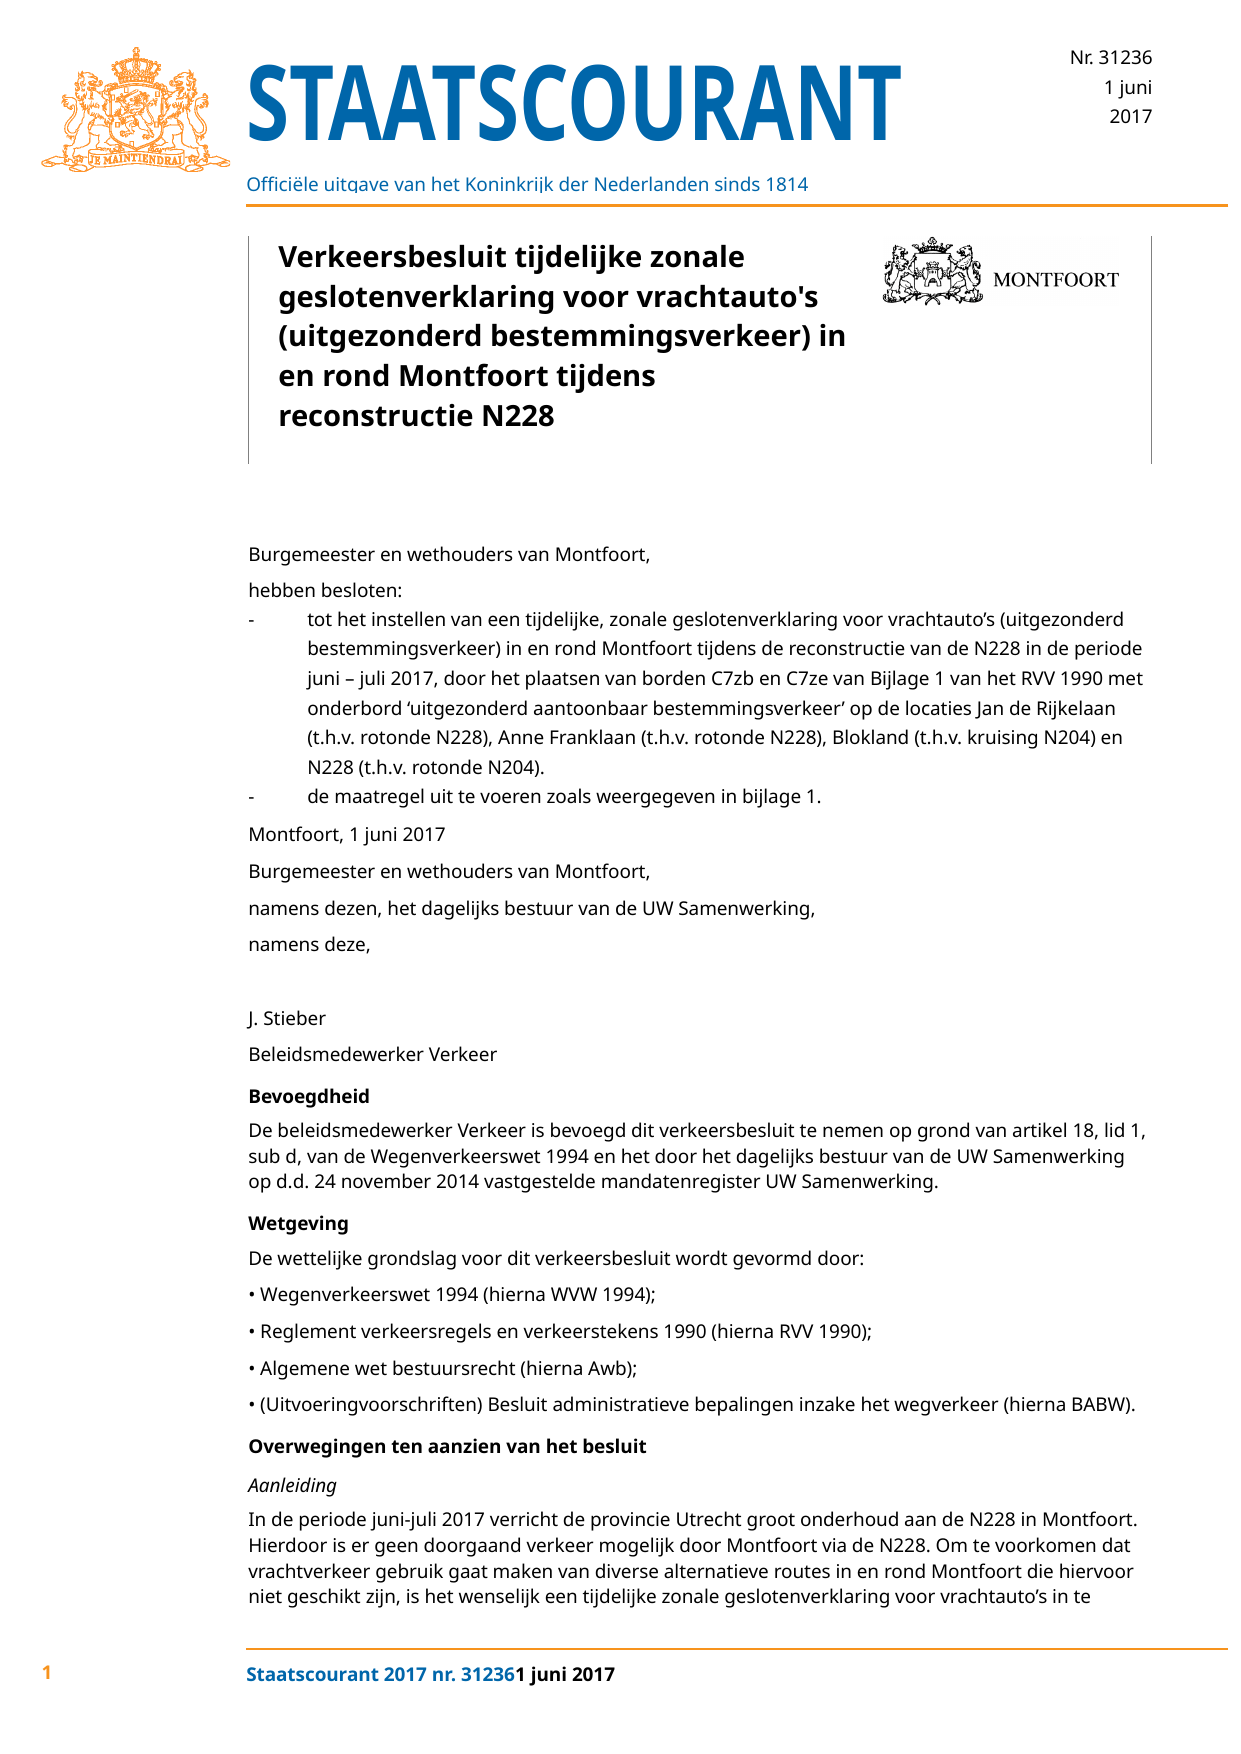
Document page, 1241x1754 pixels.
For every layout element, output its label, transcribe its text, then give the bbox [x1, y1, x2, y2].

text • (Uitvoeringvoorschriften) Besluit administratieve bepalingen inzake het wegverkeer (hierna BABW). [248, 1391, 1152, 1417]
list tot het instellen van een tijdelijke, zonale geslotenverklaring voor vrachtauto’s (uitgezonderd bestemmingsverkeer) in en rond Montfoort tijdens de reconstructie van de N228 in de periode juni – juli 2017, door het plaatsen van borden C7zb en C7ze van Bijlage 1 van het RVV 1990 met onderbord ‘uitgezonderd aantoonbaar bestemmingsverkeer’ op de locaties Jan de Rijkelaan (t.h.v. rotonde N228), Anne Franklaan (t.h.v. rotonde N228), Blokland (t.h.v. kruising N204) en N228 (t.h.v. rotonde N204). [248, 606, 1152, 779]
table_header [850, 236, 1151, 464]
text • Algemene wet bestuursrecht (hierna Awb); [248, 1355, 1152, 1380]
text Bevoegdheid [248, 1083, 1152, 1109]
text Montfoort, 1 juni 2017 [248, 821, 1152, 847]
list de maatregel uit te voeren zoals weergegeven in bijlage 1. [248, 783, 1152, 809]
picture [41, 47, 231, 172]
table_header Verkeersbesluit tijdelijke zonale geslotenverklaring voor vrachtauto's (uitgezonderd bestemmingsverkeer) in en rond Montfoort tijdens reconstructie N228 [249, 236, 850, 464]
text J. Stieber [248, 1005, 1152, 1030]
text namens dezen, het dagelijks bestuur van de UW Samenwerking, [248, 895, 1152, 920]
text De beleidsmedewerker Verkeer is bevoegd dit verkeersbesluit te nemen op grond van artikel 18, lid 1, sub d, van de Wegenverkeerswet 1994 en het door het dagelijks bestuur van de UW Samenwerking op d.d. 24 november 2014 vastgestelde mandatenregister UW Samenwerking. [248, 1117, 1152, 1194]
text • Reglement verkeersregels en verkeerstekens 1990 (hierna RVV 1990); [248, 1318, 1152, 1344]
text • Wegenverkeerswet 1994 (hierna WVW 1994); [248, 1281, 1152, 1307]
text Burgemeester en wethouders van Montfoort, [248, 858, 1152, 884]
text Burgemeester en wethouders van Montfoort, [248, 541, 1152, 567]
text Aanleiding [248, 1472, 1152, 1498]
picture [882, 236, 1119, 306]
text hebben besloten: [248, 578, 1152, 603]
text Beleidsmedewerker Verkeer [248, 1041, 1152, 1067]
text namens deze, [248, 931, 1152, 957]
text Overwegingen ten aanzien van het besluit [248, 1433, 1152, 1459]
text De wettelijke grondslag voor dit verkeersbesluit wordt gevormd door: [248, 1245, 1152, 1270]
text In de periode juni-juli 2017 verricht de provincie Utrecht groot onderhoud aan de N228 in Montfoort. Hierdoor is er geen doorgaand verkeer mogelijk door Montfoort via de N228. Om te voorkomen dat vrachtverkeer gebruik gaat maken van diverse alternatieve routes in en rond Montfoort die hiervoor niet geschikt zijn, is het wenselijk een tijdelijke zonale geslotenverklaring voor vrachtauto’s in te [248, 1507, 1152, 1609]
text Wetgeving [248, 1211, 1152, 1236]
